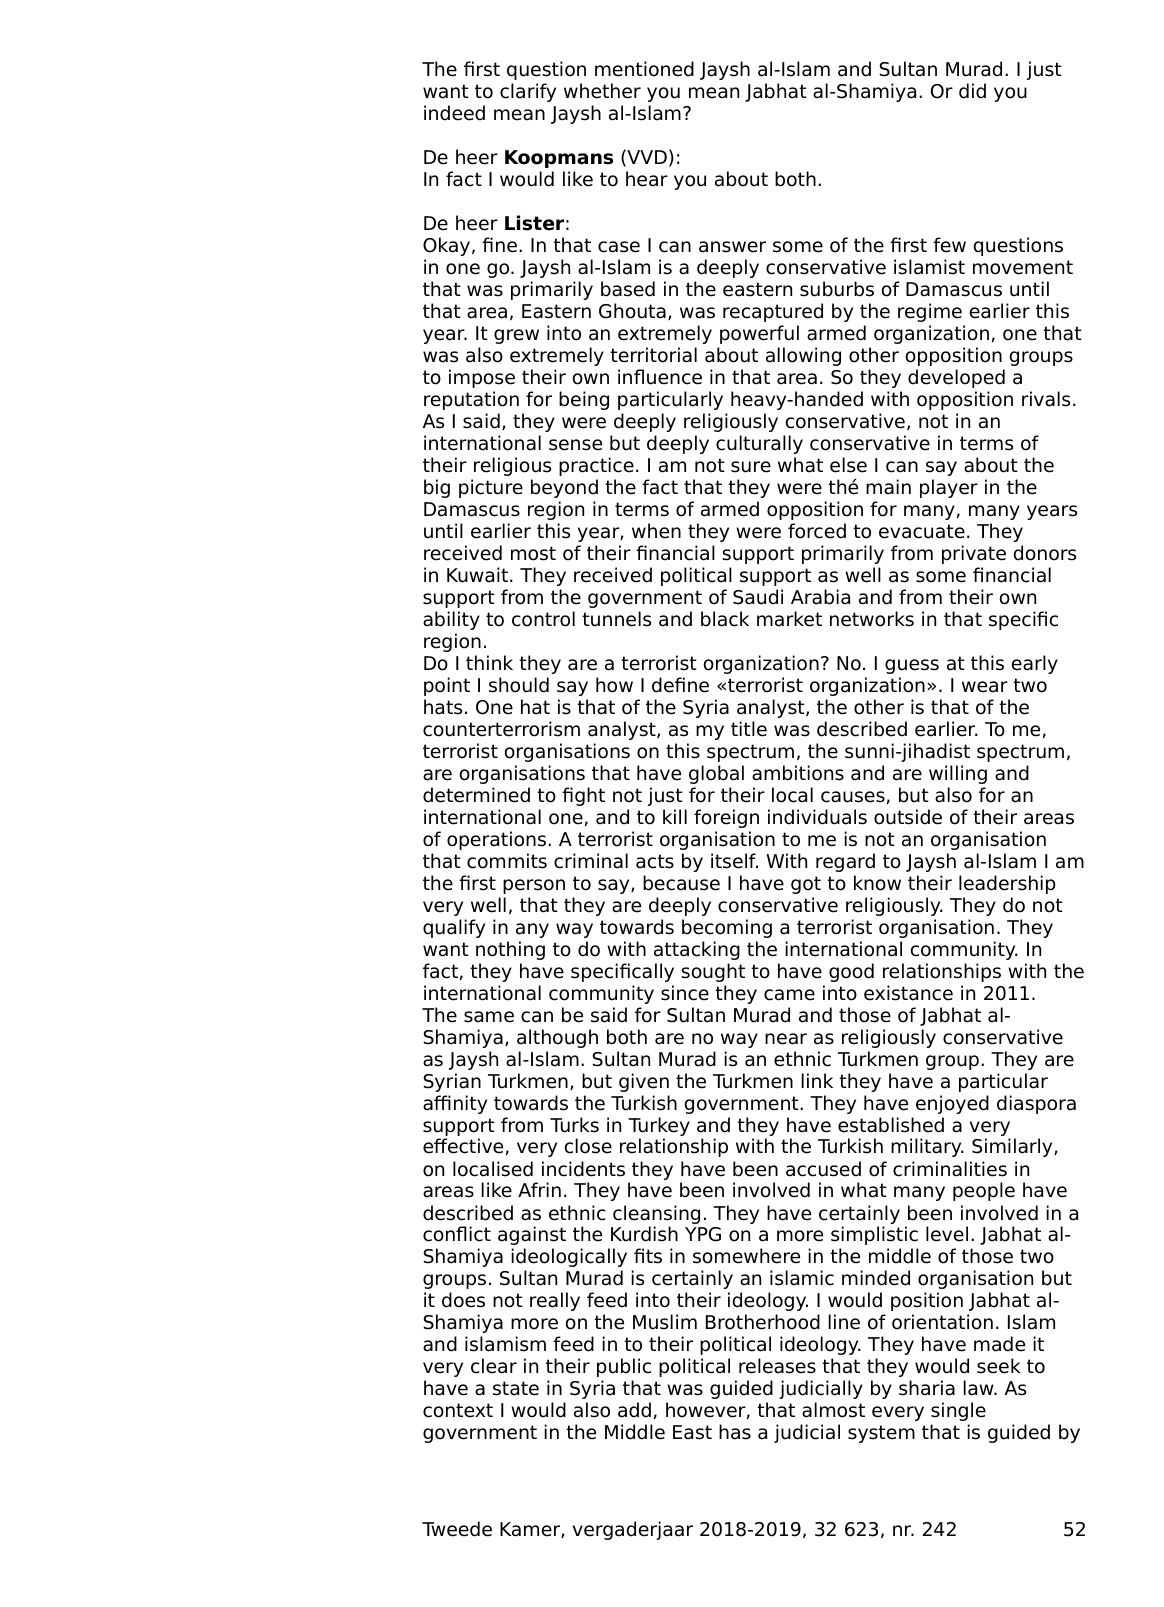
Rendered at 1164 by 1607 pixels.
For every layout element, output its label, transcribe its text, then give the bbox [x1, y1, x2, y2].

text The same can be said for Sultan Murad and those of Jabhat al-Shamiya, although both are no way near as religiously conservative as Jaysh al-Islam. Sultan Murad is an ethnic Turkmen group. They are Syrian Turkmen, but given the Turkmen link they have a particular affinity towards the Turkish government. They have enjoyed diaspora support from Turks in Turkey and they have established a very effective, very close relationship with the Turkish military. Similarly, on localised incidents they have been accused of criminalities in areas like Afrin. They have been involved in what many people have described as ethnic cleansing. They have certainly been involved in a conflict against the Kurdish YPG on a more simplistic level. Jabhat al-Shamiya ideologically fits in somewhere in the middle of those two groups. Sultan Murad is certainly an islamic minded organisation but it does not really feed into their ideology. I would position Jabhat al-Shamiya more on the Muslim Brotherhood line of orientation. Islam and islamism feed in to their political ideology. They have made it very clear in their public political releases that they would seek to have a state in Syria that was guided judicially by sharia law. As context I would also add, however, that almost every single government in the Middle East has a judicial system that is guided by [422, 1004, 1087, 1444]
text De heer Lister: [422, 213, 1087, 235]
text De heer Koopmans (VVD): [422, 147, 1087, 169]
text Okay, fine. In that case I can answer some of the first few questions in one go. Jaysh al-Islam is a deeply conservative islamist movement that was primarily based in the eastern suburbs of Damascus until that area, Eastern Ghouta, was recaptured by the regime earlier this year. It grew into an extremely powerful armed organization, one that was also extremely territorial about allowing other opposition groups to impose their own influence in that area. So they developed a reputation for being particularly heavy-handed with opposition rivals. As I said, they were deeply religiously conservative, not in an international sense but deeply culturally conservative in terms of their religious practice. I am not sure what else I can say about the big picture beyond the fact that they were thé main player in the Damascus region in terms of armed opposition for many, many years until earlier this year, when they were forced to evacuate. They received most of their financial support primarily from private donors in Kuwait. They received political support as well as some financial support from the government of Saudi Arabia and from their own ability to control tunnels and black market networks in that specific region. [422, 235, 1087, 653]
text Do I think they are a terrorist organization? No. I guess at this early point I should say how I define «terrorist organization». I wear two hats. One hat is that of the Syria analyst, the other is that of the counterterrorism analyst, as my title was described earlier. To me, terrorist organisations on this spectrum, the sunni-jihadist spectrum, are organisations that have global ambitions and are willing and determined to fight not just for their local causes, but also for an international one, and to kill foreign individuals outside of their areas of operations. A terrorist organisation to me is not an organisation that commits criminal acts by itself. With regard to Jaysh al-Islam I am the first person to say, because I have got to know their leadership very well, that they are deeply conservative religiously. They do not qualify in any way towards becoming a terrorist organisation. They want nothing to do with attacking the international community. In fact, they have specifically sought to have good relationships with the international community since they came into existance in 2011. [422, 653, 1087, 1004]
text The first question mentioned Jaysh al-Islam and Sultan Murad. I just want to clarify whether you mean Jabhat al-Shamiya. Or did you indeed mean Jaysh al-Islam? [422, 59, 1087, 125]
text In fact I would like to hear you about both. [422, 169, 1087, 191]
